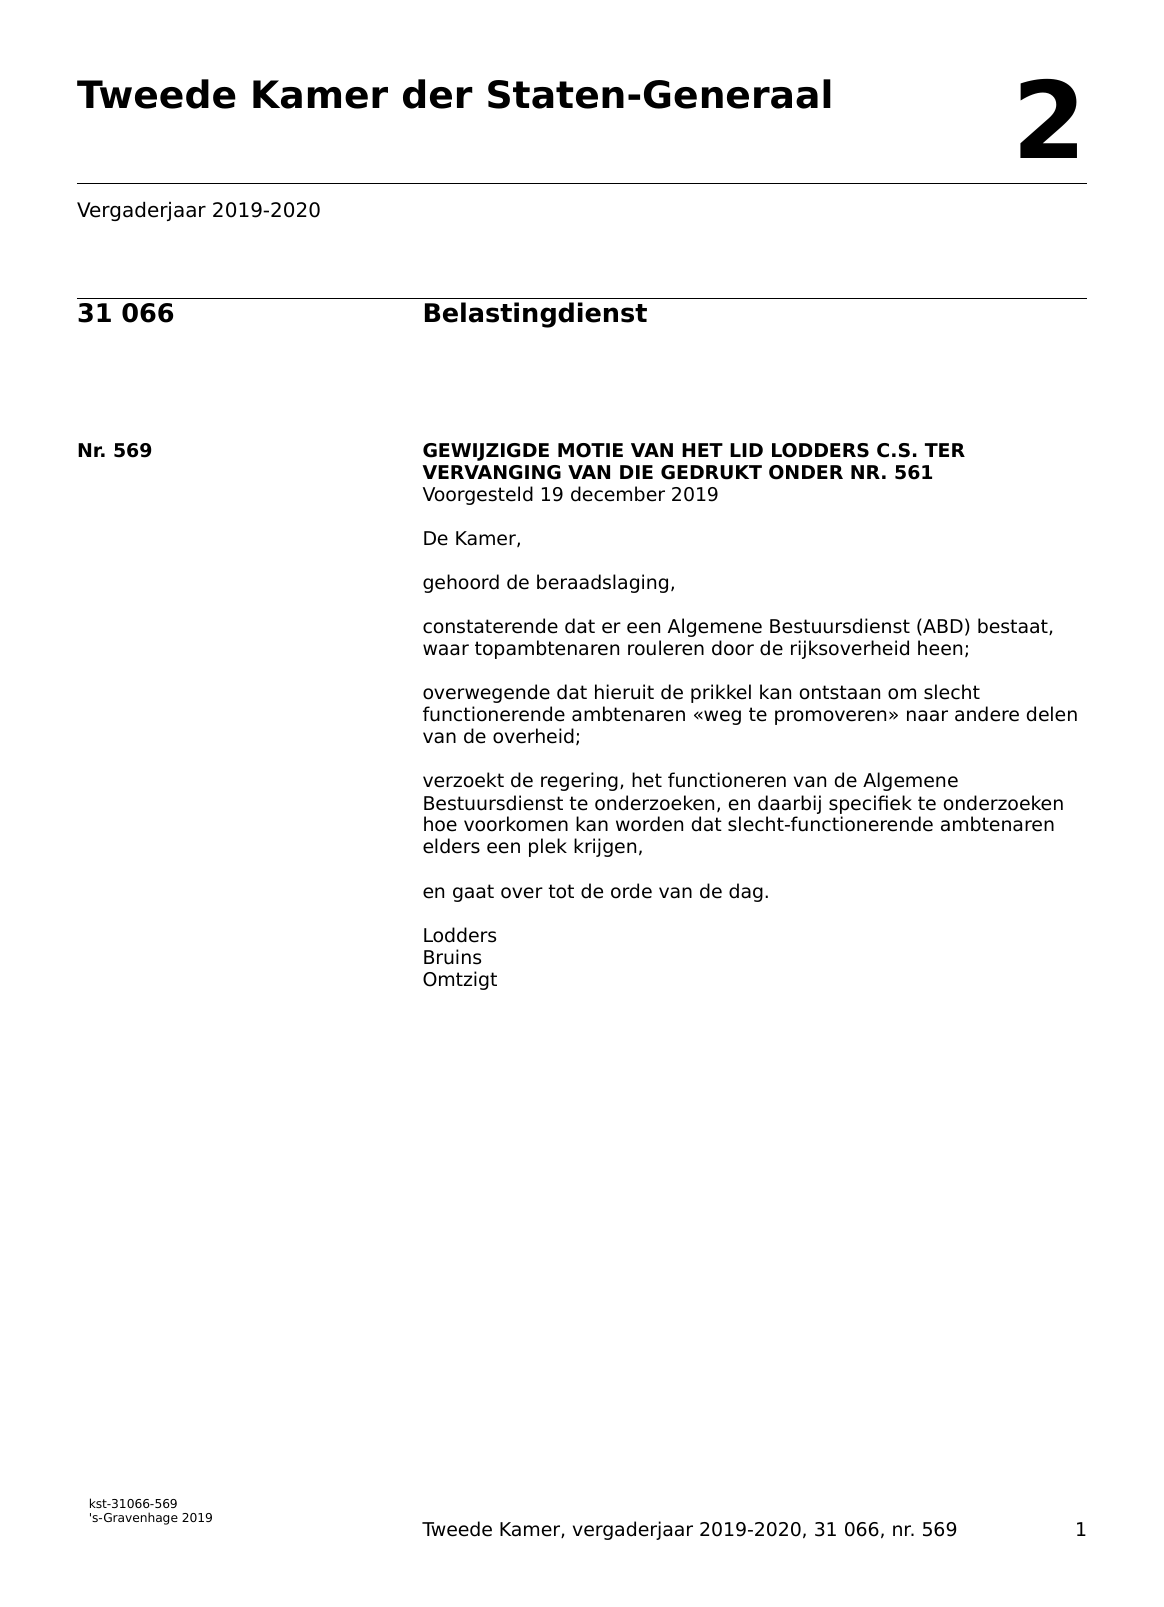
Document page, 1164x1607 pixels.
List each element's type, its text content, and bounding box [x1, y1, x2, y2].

table_header 2 [886, 59, 1087, 183]
text overwegende dat hieruit de prikkel kan ontstaan om slecht functionerende ambtenaren «weg te promoveren» naar andere delen van de overheid; [422, 682, 1087, 748]
text kst-31066-569 [88, 1497, 323, 1511]
text en gaat over tot de orde van de dag. [422, 881, 1087, 902]
subtitle 31 066 Belastingdienst [77, 299, 1087, 329]
text Omtzigt [422, 969, 1087, 991]
text De Kamer, [422, 528, 1087, 550]
text verzoekt de regering, het functioneren van de Algemene Bestuursdienst te onderzoeken, en daarbij specifiek te onderzoeken hoe voorkomen kan worden dat slecht-functionerende ambtenaren elders een plek krijgen, [422, 770, 1087, 858]
text Bruins [422, 947, 1087, 969]
subtitle Nr. 569 GEWIJZIGDE MOTIE VAN HET LID LODDERS C.S. TER VERVANGING VAN DIE GEDRUKT ONDER NR. 561 [77, 440, 1087, 484]
text constaterende dat er een Algemene Bestuursdienst (ABD) bestaat, waar topambtenaren rouleren door de rijksoverheid heen; [422, 616, 1087, 660]
text 's-Gravenhage 2019 [88, 1511, 323, 1525]
text Voorgesteld 19 december 2019 [422, 484, 1087, 506]
table_header Tweede Kamer der Staten-Generaal [77, 59, 886, 183]
text Lodders [422, 925, 1087, 947]
text gehoord de beraadslaging, [422, 572, 1087, 594]
table_cell Vergaderjaar 2019-2020 [77, 184, 1087, 298]
